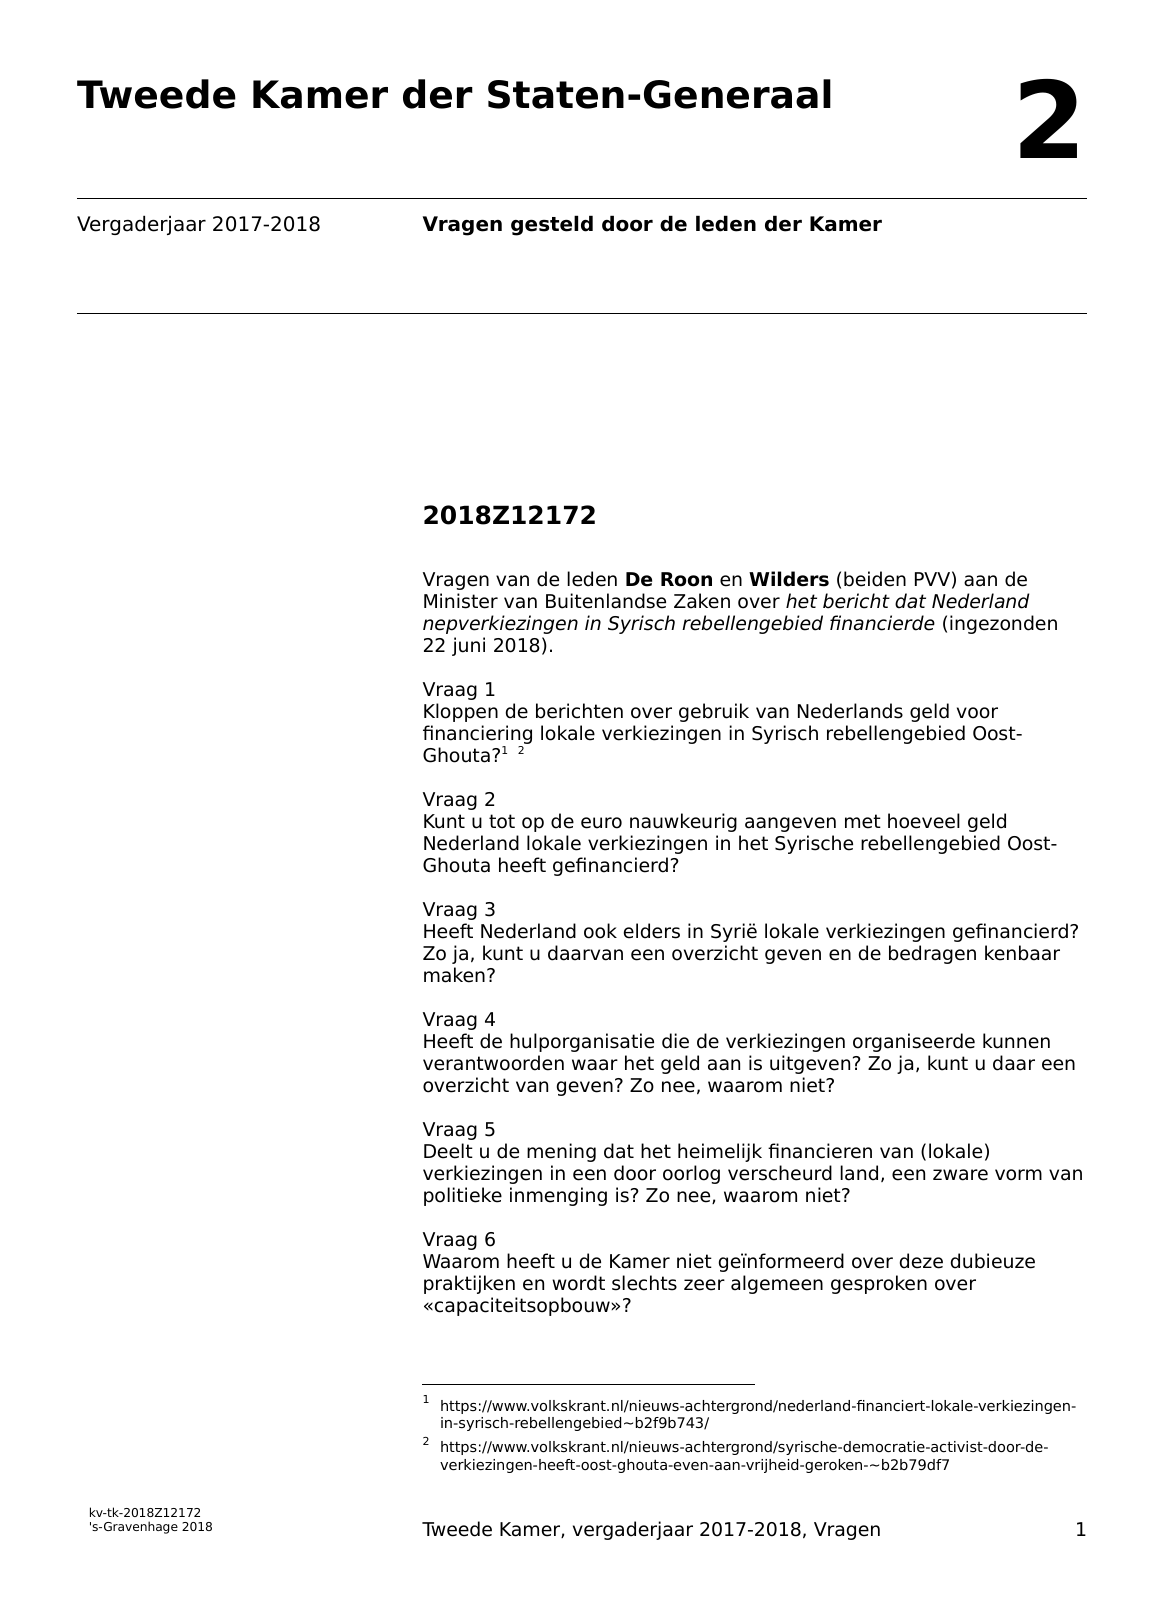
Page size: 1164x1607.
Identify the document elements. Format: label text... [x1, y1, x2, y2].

text Heeft Nederland ook elders in Syrië lokale verkiezingen gefinancierd? Zo ja, kunt u daarvan een overzicht geven en de bedragen kenbaar maken? [422, 921, 1087, 987]
text Vraag 2 [422, 789, 1087, 811]
text Kunt u tot op de euro nauwkeurig aangeven met hoeveel geld Nederland lokale verkiezingen in het Syrische rebellengebied Oost-Ghouta heeft gefinancierd? [422, 811, 1087, 877]
table_header 2 [886, 59, 1087, 198]
text Deelt u de mening dat het heimelijk financieren van (lokale) verkiezingen in een door oorlog verscheurd land, een zware vorm van politieke inmenging is? Zo nee, waarom niet? [422, 1141, 1087, 1207]
text Waarom heeft u de Kamer niet geïnformeerd over deze dubieuze praktijken en wordt slechts zeer algemeen gesproken over «capaciteitsopbouw»? [422, 1251, 1087, 1317]
text kv-tk-2018Z12172 [88, 1506, 323, 1520]
text https://www.volkskrant.nl/nieuws-achtergrond/syrische-democratie-activist-door-de-verkiezingen-heeft-oost-ghouta-even-aan-vrijheid-geroken-~b2b79df7 [422, 1435, 1087, 1474]
text Vraag 4 [422, 1009, 1087, 1031]
text Vraag 1 [422, 679, 1087, 701]
text Heeft de hulporganisatie die de verkiezingen organiseerde kunnen verantwoorden waar het geld aan is uitgeven? Zo ja, kunt u daar een overzicht van geven? Zo nee, waarom niet? [422, 1031, 1087, 1097]
text 's-Gravenhage 2018 [88, 1520, 323, 1534]
table_header Tweede Kamer der Staten-Generaal [77, 59, 886, 198]
table_cell Vergaderjaar 2017-2018 [77, 199, 422, 313]
text Vragen van de leden De Roon en Wilders (beiden PVV) aan de Minister van Buitenlandse Zaken over het bericht dat Nederland nepverkiezingen in Syrisch rebellengebied financierde (ingezonden 22 juni 2018). [422, 569, 1087, 657]
table_cell Vragen gesteld door de leden der Kamer [422, 199, 1087, 313]
text 2018Z12172 [422, 501, 1087, 531]
text Kloppen de berichten over gebruik van Nederlands geld voor financiering lokale verkiezingen in Syrisch rebellengebied Oost-Ghouta? [422, 701, 1087, 767]
text https://www.volkskrant.nl/nieuws-achtergrond/nederland-financiert-lokale-verkiezingen-in-syrisch-rebellengebied~b2f9b743/ [422, 1393, 1087, 1432]
text Vraag 6 [422, 1229, 1087, 1251]
text Vraag 3 [422, 899, 1087, 921]
text Vraag 5 [422, 1119, 1087, 1141]
